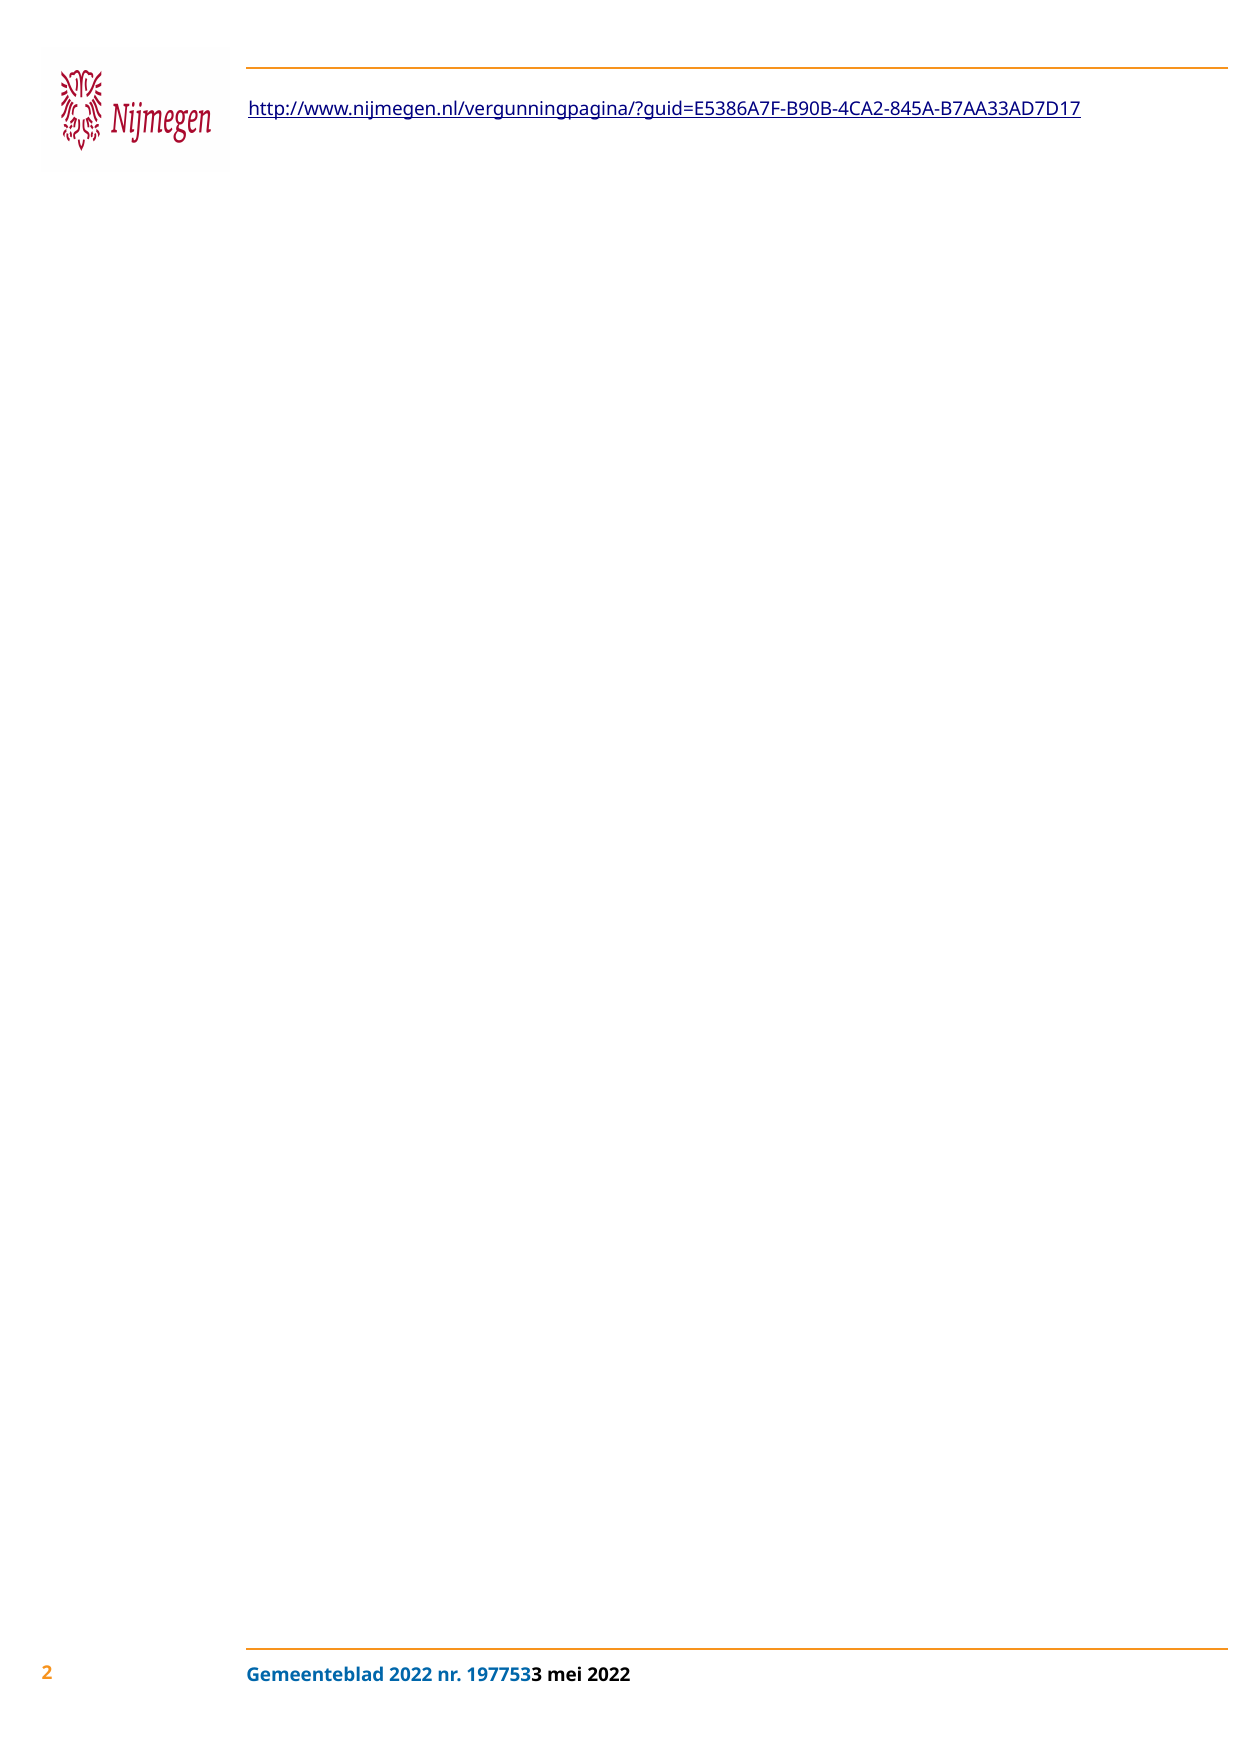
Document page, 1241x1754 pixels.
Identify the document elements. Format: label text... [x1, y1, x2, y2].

text http://www.nijmegen.nl/vergunningpagina/?guid=E5386A7F-B90B-4CA2-845A-B7AA33AD7D17 [248, 95, 1152, 121]
picture [41, 47, 231, 172]
